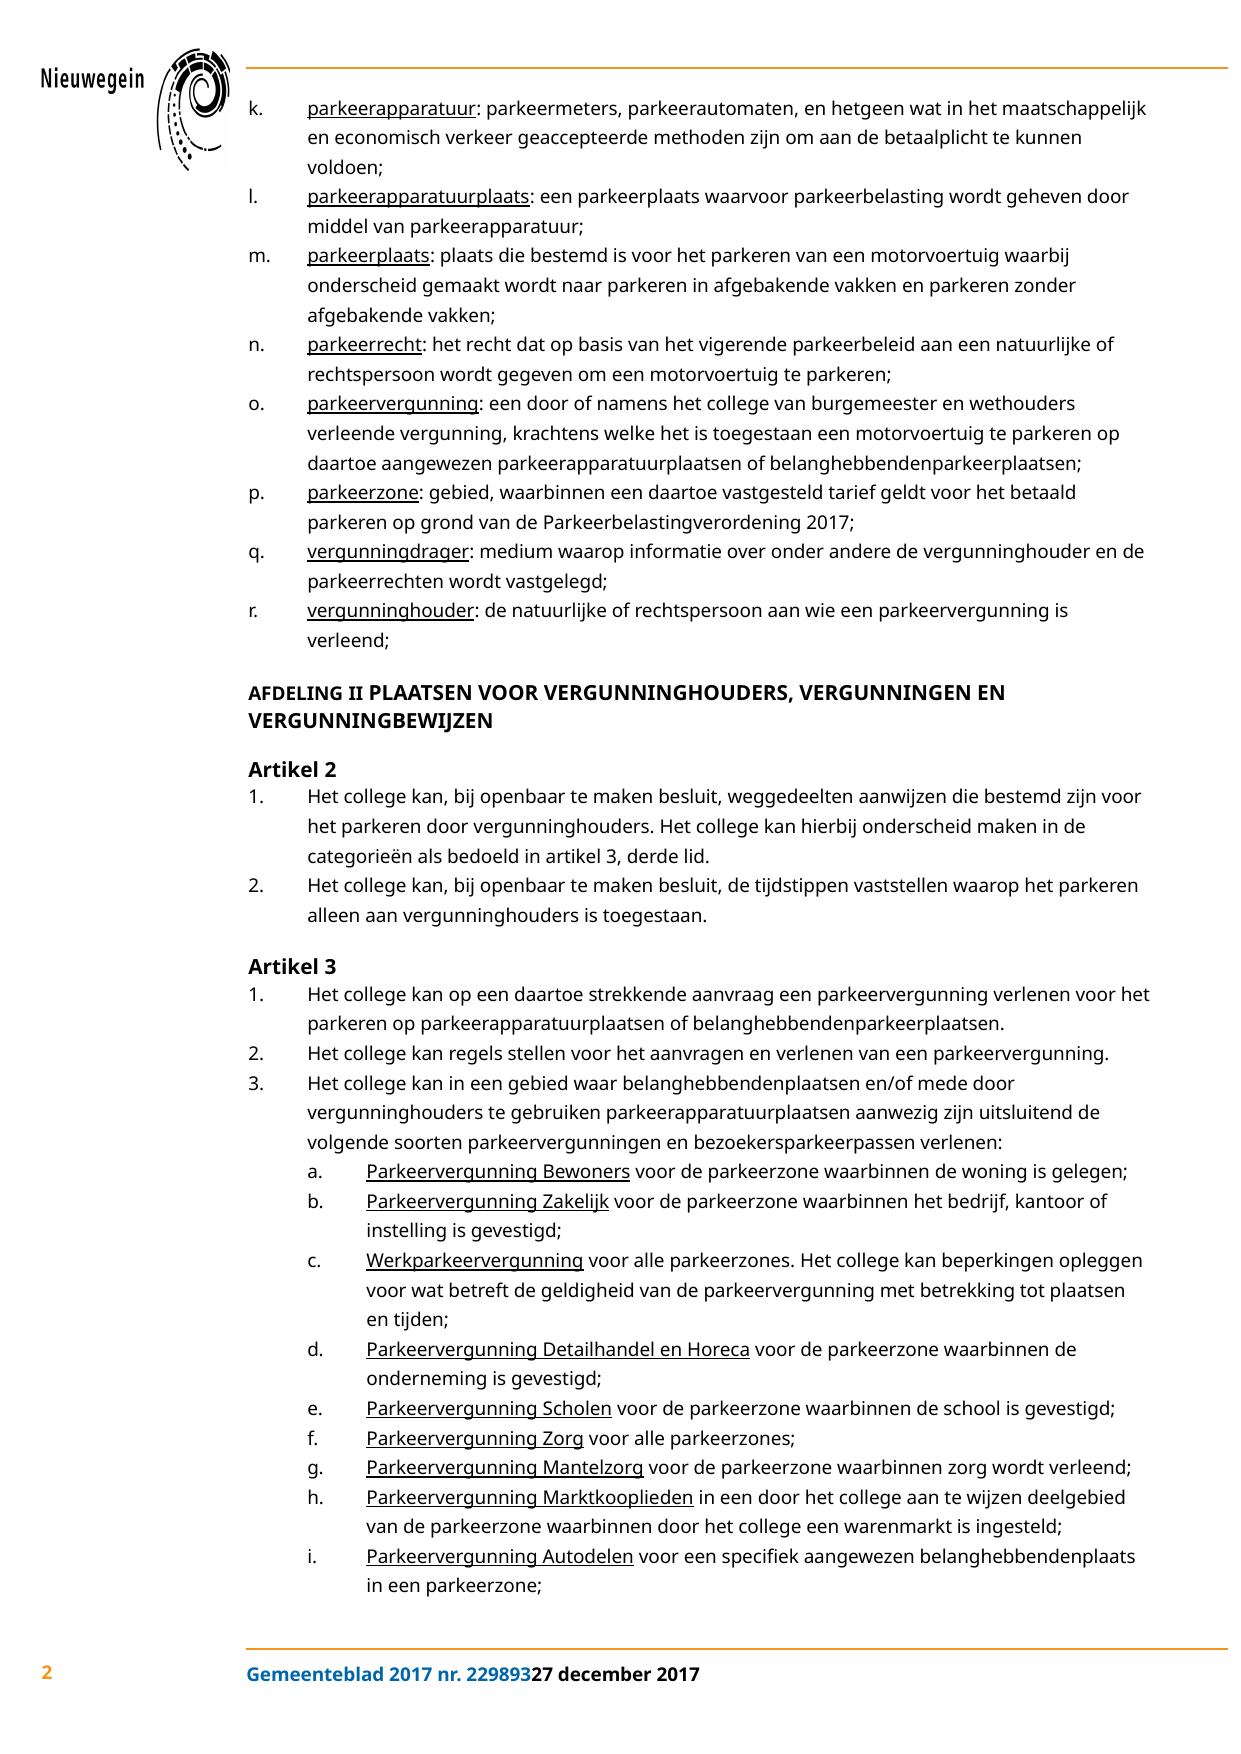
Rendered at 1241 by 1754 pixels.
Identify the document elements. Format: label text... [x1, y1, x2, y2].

list Het college kan, bij openbaar te maken besluit, de tijdstippen vaststellen waarop het parkeren alleen aan vergunninghouders is toegestaan. [248, 872, 1152, 928]
list Het college kan in een gebied waar belanghebbendenplaatsen en/of mede door vergunninghouders te gebruiken parkeerapparatuurplaatsen aanwezig zijn uitsluitend de volgende soorten parkeervergunningen en bezoekersparkeerpassen verlenen: [248, 1070, 1152, 1154]
list vergunningdrager: medium waarop informatie over onder andere de vergunninghouder en de parkeerrechten wordt vastgelegd; [248, 538, 1152, 594]
list Parkeervergunning Autodelen voor een specifiek aangewezen belanghebbendenplaats in een parkeerzone; [307, 1543, 1152, 1598]
list parkeerapparatuurplaats: een parkeerplaats waarvoor parkeerbelasting wordt geheven door middel van parkeerapparatuur; [248, 183, 1152, 239]
list parkeerplaats: plaats die bestemd is voor het parkeren van een motorvoertuig waarbij onderscheid gemaakt wordt naar parkeren in afgebakende vakken en parkeren zonder afgebakende vakken; [248, 243, 1152, 328]
list Het college kan regels stellen voor het aanvragen en verlenen van een parkeervergunning. [248, 1040, 1152, 1066]
list Parkeervergunning Scholen voor de parkeerzone waarbinnen de school is gevestigd; [307, 1395, 1152, 1421]
list parkeerapparatuur: parkeermeters, parkeerautomaten, en hetgeen wat in het maatschappelijk en economisch verkeer geaccepteerde methoden zijn om aan de betaalplicht te kunnen voldoen; [248, 95, 1152, 180]
list Parkeervergunning Detailhandel en Horeca voor de parkeerzone waarbinnen de onderneming is gevestigd; [307, 1336, 1152, 1391]
list Parkeervergunning Zakelijk voor de parkeerzone waarbinnen het bedrijf, kantoor of instelling is gevestigd; [307, 1188, 1152, 1243]
list parkeervergunning: een door of namens het college van burgemeester en wethouders verleende vergunning, krachtens welke het is toegestaan een motorvoertuig te parkeren op daartoe aangewezen parkeerapparatuurplaatsen of belanghebbendenparkeerplaatsen; [248, 391, 1152, 476]
list Parkeervergunning Zorg voor alle parkeerzones; [307, 1425, 1152, 1450]
list Parkeervergunning Bewoners voor de parkeerzone waarbinnen de woning is gelegen; [307, 1158, 1152, 1184]
list parkeerrecht: het recht dat op basis van het vigerende parkeerbeleid aan een natuurlijke of rechtspersoon wordt gegeven om een motorvoertuig te parkeren; [248, 331, 1152, 387]
list Parkeervergunning Marktkooplieden in een door het college aan te wijzen deelgebied van de parkeerzone waarbinnen door het college een warenmarkt is ingesteld; [307, 1484, 1152, 1539]
text AFDELING II PLAATSEN VOOR VERGUNNINGHOUDERS, VERGUNNINGEN EN VERGUNNINGBEWIJZEN [248, 678, 1152, 734]
text Artikel 2 [248, 755, 1152, 784]
list parkeerzone: gebied, waarbinnen een daartoe vastgesteld tarief geldt voor het betaald parkeren op grond van de Parkeerbelastingverordening 2017; [248, 479, 1152, 535]
list vergunninghouder: de natuurlijke of rechtspersoon aan wie een parkeervergunning is verleend; [248, 598, 1152, 653]
picture [41, 47, 231, 172]
text Artikel 3 [248, 952, 1152, 981]
list Het college kan, bij openbaar te maken besluit, weggedeelten aanwijzen die bestemd zijn voor het parkeren door vergunninghouders. Het college kan hierbij onderscheid maken in de categorieën als bedoeld in artikel 3, derde lid. [248, 784, 1152, 869]
list Parkeervergunning Mantelzorg voor de parkeerzone waarbinnen zorg wordt verleend; [307, 1454, 1152, 1480]
list Het college kan op een daartoe strekkende aanvraag een parkeervergunning verlenen voor het parkeren op parkeerapparatuurplaatsen of belanghebbendenparkeerplaatsen. [248, 981, 1152, 1036]
list Werkparkeervergunning voor alle parkeerzones. Het college kan beperkingen opleggen voor wat betreft de geldigheid van de parkeervergunning met betrekking tot plaatsen en tijden; [307, 1247, 1152, 1332]
